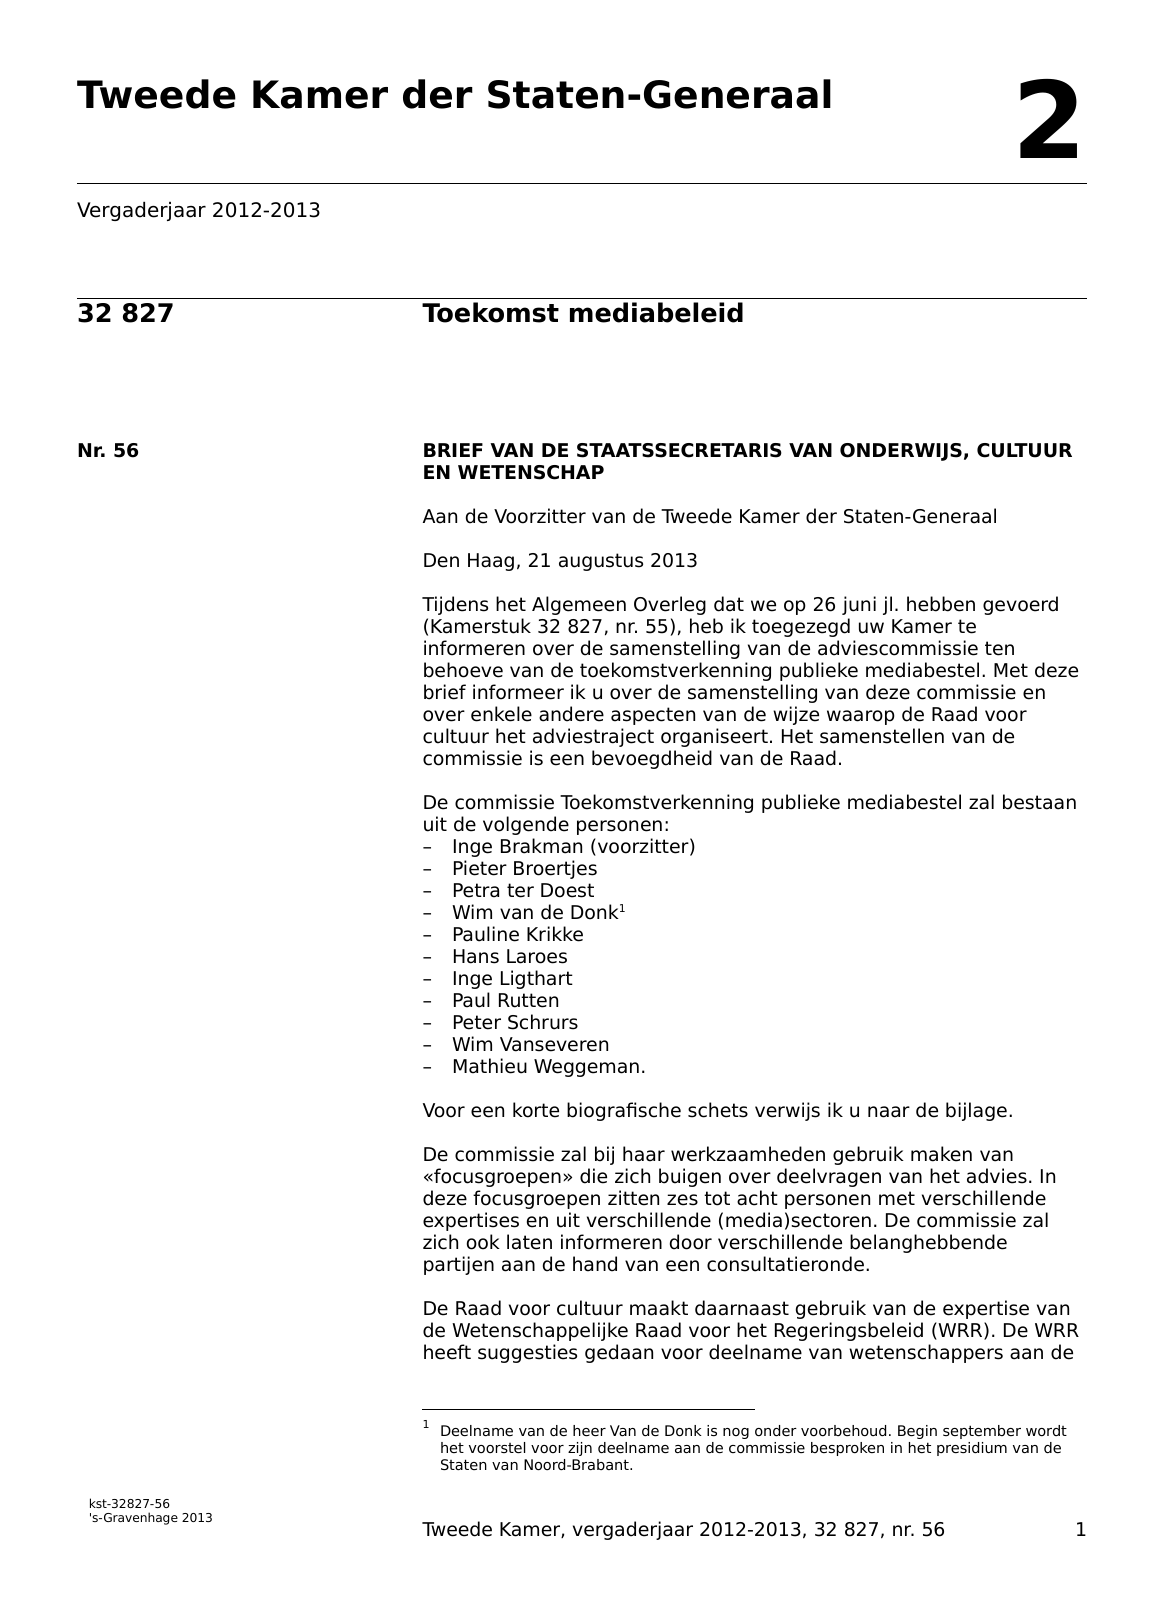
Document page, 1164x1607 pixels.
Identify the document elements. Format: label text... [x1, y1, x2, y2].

text – Wim van de Donk [422, 902, 1087, 924]
table_header 2 [886, 59, 1087, 183]
text – Paul Rutten [422, 990, 1087, 1012]
text – Inge Ligthart [422, 968, 1087, 990]
text – Inge Brakman (voorzitter) [422, 836, 1087, 858]
text – Petra ter Doest [422, 880, 1087, 902]
subtitle 32 827 Toekomst mediabeleid [77, 299, 1087, 329]
text De commissie zal bij haar werkzaamheden gebruik maken van «focusgroepen» die zich buigen over deelvragen van het advies. In deze focusgroepen zitten zes tot acht personen met verschillende expertises en uit verschillende (media)sectoren. De commissie zal zich ook laten informeren door verschillende belanghebbende partijen aan de hand van een consultatieronde. [422, 1144, 1087, 1276]
text – Wim Vanseveren [422, 1034, 1087, 1056]
text Den Haag, 21 augustus 2013 [422, 550, 1087, 572]
text – Mathieu Weggeman. [422, 1056, 1087, 1078]
text Aan de Voorzitter van de Tweede Kamer der Staten-Generaal [422, 506, 1087, 528]
subtitle Nr. 56 BRIEF VAN DE STAATSSECRETARIS VAN ONDERWIJS, CULTUUR EN WETENSCHAP [77, 440, 1087, 484]
text kst-32827-56 [88, 1497, 323, 1511]
text Voor een korte biografische schets verwijs ik u naar de bijlage. [422, 1100, 1087, 1122]
table_cell Vergaderjaar 2012-2013 [77, 184, 1087, 298]
text De Raad voor cultuur maakt daarnaast gebruik van de expertise van de Wetenschappelijke Raad voor het Regeringsbeleid (WRR). De WRR heeft suggesties gedaan voor deelname van wetenschappers aan de [422, 1298, 1087, 1364]
text De commissie Toekomstverkenning publieke mediabestel zal bestaan uit de volgende personen: [422, 792, 1087, 836]
text 's-Gravenhage 2013 [88, 1511, 323, 1525]
text Deelname van de heer Van de Donk is nog onder voorbehoud. Begin september wordt het voorstel voor zijn deelname aan de commissie besproken in het presidium van de Staten van Noord-Brabant. [422, 1418, 1087, 1474]
text – Hans Laroes [422, 946, 1087, 968]
text – Peter Schrurs [422, 1012, 1087, 1034]
text – Pieter Broertjes [422, 858, 1087, 880]
text – Pauline Krikke [422, 924, 1087, 946]
table_header Tweede Kamer der Staten-Generaal [77, 59, 886, 183]
text Tijdens het Algemeen Overleg dat we op 26 juni jl. hebben gevoerd (Kamerstuk 32 827, nr. 55), heb ik toegezegd uw Kamer te informeren over de samenstelling van de adviescommissie ten behoeve van de toekomstverkenning publieke mediabestel. Met deze brief informeer ik u over de samenstelling van deze commissie en over enkele andere aspecten van de wijze waarop de Raad voor cultuur het adviestraject organiseert. Het samenstellen van de commissie is een bevoegdheid van de Raad. [422, 594, 1087, 770]
